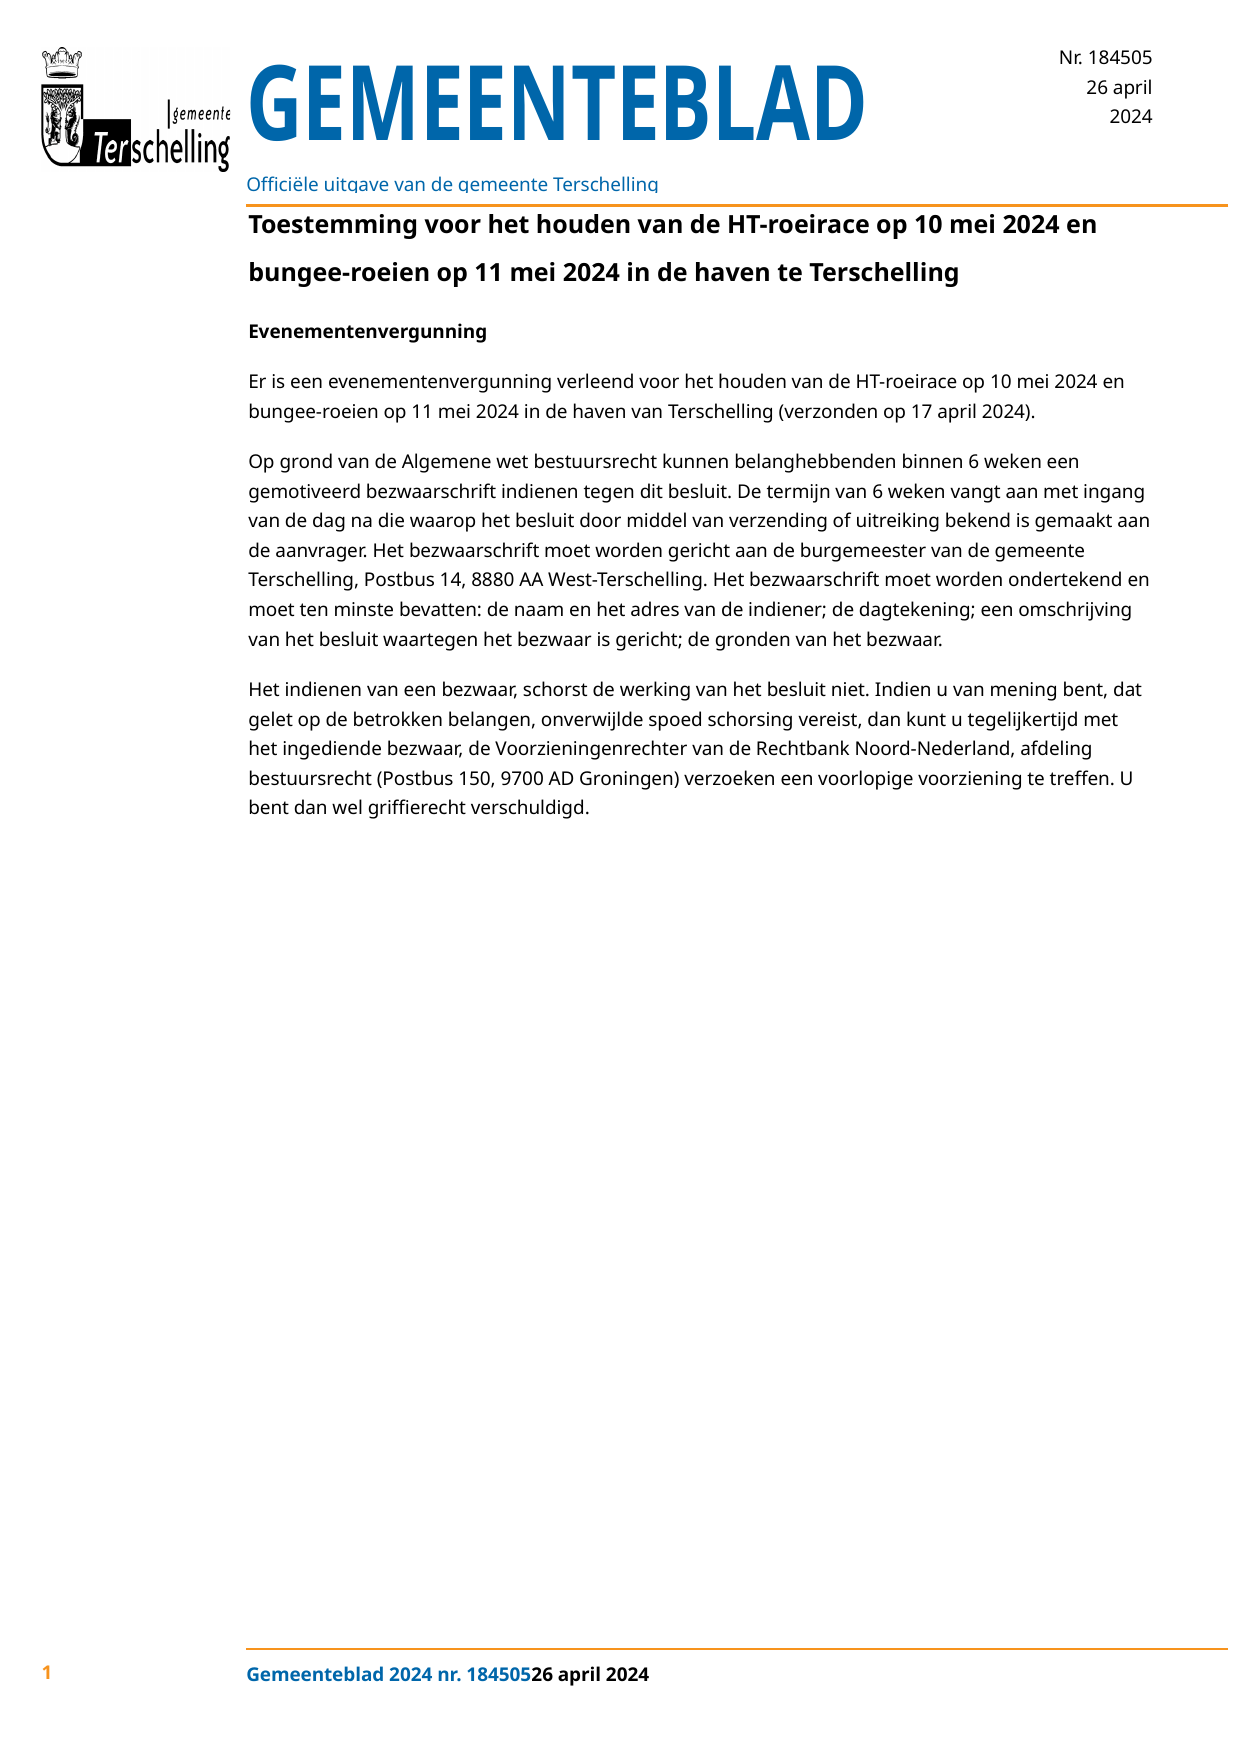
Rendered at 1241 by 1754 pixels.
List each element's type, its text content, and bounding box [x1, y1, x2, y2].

text Toestemming voor het houden van de HT-roeirace op 10 mei 2024 en bungee-roeien op 11 mei 2024 in de haven te Terschelling [248, 207, 1152, 288]
text Er is een evenementenvergunning verleend voor het houden van de HT-roeirace op 10 mei 2024 en bungee-roeien op 11 mei 2024 in de haven van Terschelling (verzonden op 17 april 2024). [248, 368, 1152, 424]
picture [41, 47, 231, 172]
text Het indienen van een bezwaar, schorst de werking van het besluit niet. Indien u van mening bent, dat gelet op de betrokken belangen, onverwijlde spoed schorsing vereist, dan kunt u tegelijkertijd met het ingediende bezwaar, de Voorzieningenrechter van de Rechtbank Noord-Nederland, afdeling bestuursrecht (Postbus 150, 9700 AD Groningen) verzoeken een voorlopige voorziening te treffen. U bent dan wel griffierecht verschuldigd. [248, 676, 1152, 820]
text Evenementenvergunning [248, 318, 1152, 344]
text Op grond van de Algemene wet bestuursrecht kunnen belanghebbenden binnen 6 weken een gemotiveerd bezwaarschrift indienen tegen dit besluit. De termijn van 6 weken vangt aan met ingang van de dag na die waarop het besluit door middel van verzending of uitreiking bekend is gemaakt aan de aanvrager. Het bezwaarschrift moet worden gericht aan de burgemeester van de gemeente Terschelling, Postbus 14, 8880 AA West-Terschelling. Het bezwaarschrift moet worden ondertekend en moet ten minste bevatten: de naam en het adres van de indiener; de dagtekening; een omschrijving van het besluit waartegen het bezwaar is gericht; de gronden van het bezwaar. [248, 448, 1152, 652]
